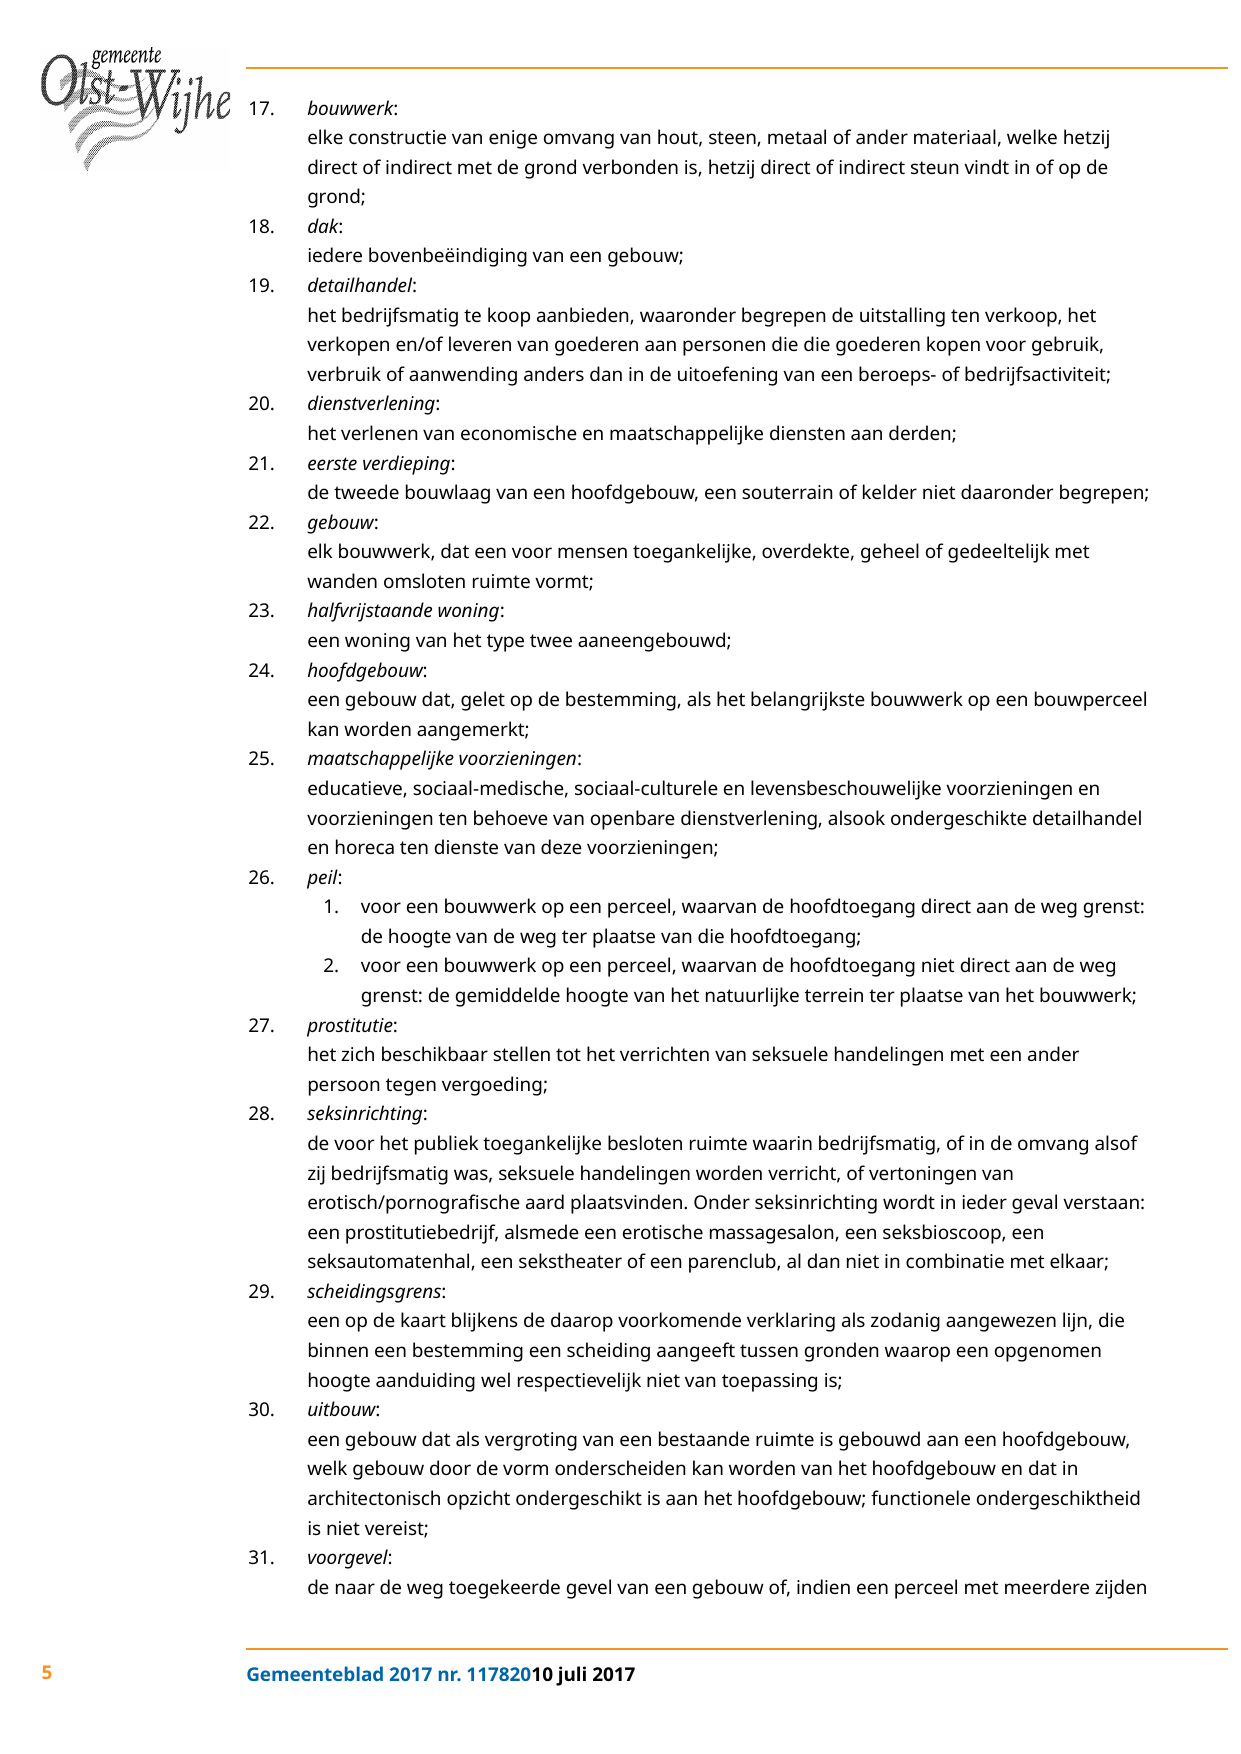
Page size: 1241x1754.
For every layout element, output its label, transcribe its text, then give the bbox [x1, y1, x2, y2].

list gebouw: [248, 509, 1152, 535]
list voor een bouwwerk op een perceel, waarvan de hoofdtoegang direct aan de weg grenst: de hoogte van de weg ter plaatse van die hoofdtoegang; [323, 893, 1152, 949]
list uitbouw: [248, 1396, 1152, 1422]
list maatschappelijke voorzieningen: [248, 746, 1152, 771]
list het verlenen van economische en maatschappelijke diensten aan derden; [248, 420, 1152, 446]
list een gebouw dat, gelet op de bestemming, als het belangrijkste bouwwerk op een bouwperceel kan worden aangemerkt; [248, 686, 1152, 742]
list voorgevel: [248, 1544, 1152, 1570]
list dak: [248, 213, 1152, 239]
list bouwwerk: [248, 95, 1152, 121]
list een gebouw dat als vergroting van een bestaande ruimte is gebouwd aan een hoofdgebouw, welk gebouw door de vorm onderscheiden kan worden van het hoofdgebouw en dat in architectonisch opzicht ondergeschikt is aan het hoofdgebouw; functionele ondergeschiktheid is niet vereist; [248, 1426, 1152, 1541]
list seksinrichting: [248, 1101, 1152, 1126]
list de tweede bouwlaag van een hoofdgebouw, een souterrain of kelder niet daaronder begrepen; [248, 479, 1152, 505]
list het zich beschikbaar stellen tot het verrichten van seksuele handelingen met een ander persoon tegen vergoeding; [248, 1041, 1152, 1097]
list elke constructie van enige omvang van hout, steen, metaal of ander materiaal, welke hetzij direct of indirect met de grond verbonden is, hetzij direct of indirect steun vindt in of op de grond; [248, 124, 1152, 209]
list educatieve, sociaal-medische, sociaal-culturele en levensbeschouwelijke voorzieningen en voorzieningen ten behoeve van openbare dienstverlening, alsook ondergeschikte detailhandel en horeca ten dienste van deze voorzieningen; [248, 775, 1152, 860]
list een woning van het type twee aaneengebouwd; [248, 627, 1152, 653]
list een op de kaart blijkens de daarop voorkomende verklaring als zodanig aangewezen lijn, die binnen een bestemming een scheiding aangeeft tussen gronden waarop een opgenomen hoogte aanduiding wel respectievelijk niet van toepassing is; [248, 1308, 1152, 1393]
list eerste verdieping: [248, 450, 1152, 476]
list de voor het publiek toegankelijke besloten ruimte waarin bedrijfsmatig, of in de omvang alsof zij bedrijfsmatig was, seksuele handelingen worden verricht, of vertoningen van erotisch/pornografische aard plaatsvinden. Onder seksinrichting wordt in ieder geval verstaan: een prostitutiebedrijf, alsmede een erotische massagesalon, een seksbioscoop, een seksautomatenhal, een sekstheater of een parenclub, al dan niet in combinatie met elkaar; [248, 1130, 1152, 1274]
picture [41, 47, 231, 172]
list peil: [248, 864, 1152, 890]
list scheidingsgrens: [248, 1278, 1152, 1304]
list de naar de weg toegekeerde gevel van een gebouw of, indien een perceel met meerdere zijden [248, 1574, 1152, 1600]
list iedere bovenbeëindiging van een gebouw; [248, 243, 1152, 268]
list het bedrijfsmatig te koop aanbieden, waaronder begrepen de uitstalling ten verkoop, het verkopen en/of leveren van goederen aan personen die die goederen kopen voor gebruik, verbruik of aanwending anders dan in de uitoefening van een beroeps- of bedrijfsactiviteit; [248, 302, 1152, 387]
list prostitutie: [248, 1012, 1152, 1038]
list detailhandel: [248, 272, 1152, 298]
list voor een bouwwerk op een perceel, waarvan de hoofdtoegang niet direct aan de weg grenst: de gemiddelde hoogte van het natuurlijke terrein ter plaatse van het bouwwerk; [323, 953, 1152, 1008]
list dienstverlening: [248, 391, 1152, 416]
list hoofdgebouw: [248, 657, 1152, 683]
list elk bouwwerk, dat een voor mensen toegankelijke, overdekte, geheel of gedeeltelijk met wanden omsloten ruimte vormt; [248, 538, 1152, 594]
list halfvrijstaande woning: [248, 598, 1152, 623]
